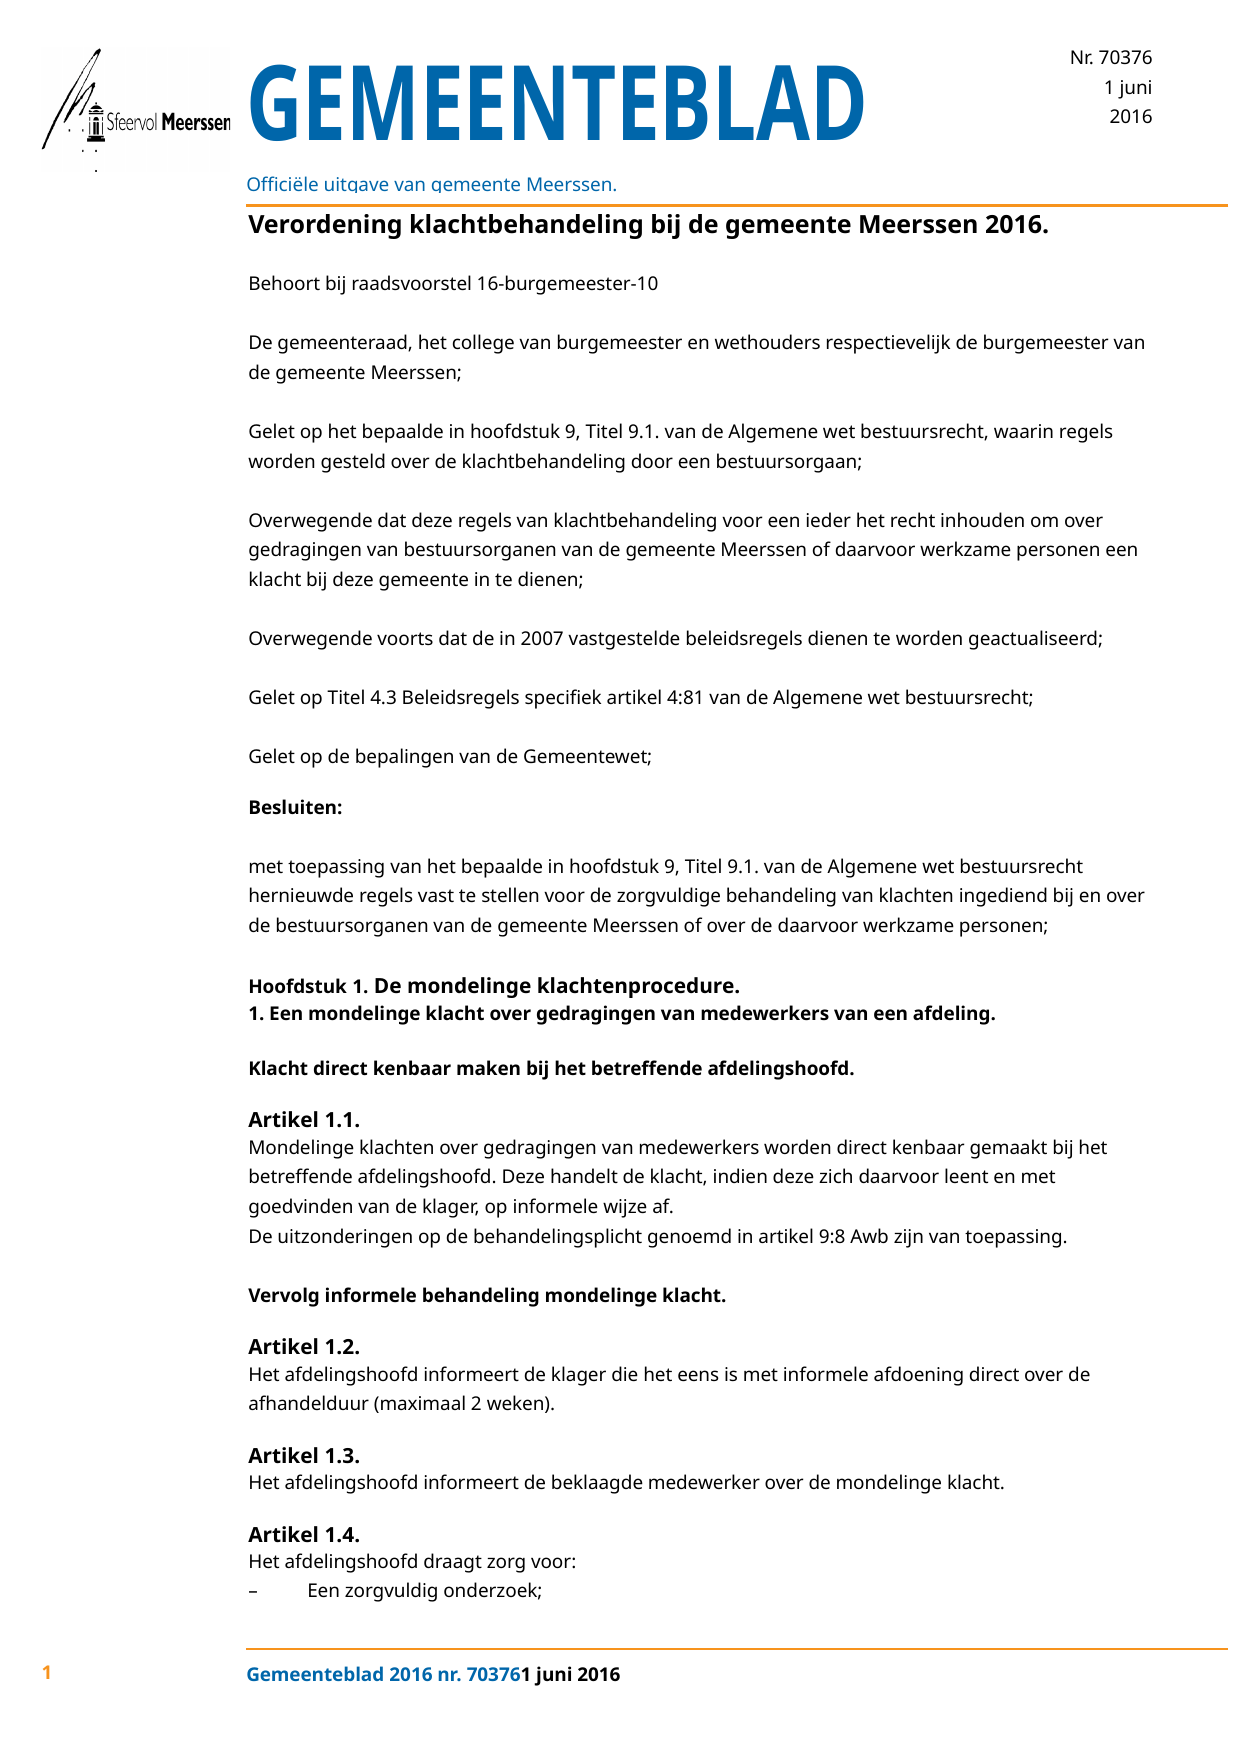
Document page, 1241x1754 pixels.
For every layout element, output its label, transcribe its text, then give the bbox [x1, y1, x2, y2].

text De uitzonderingen op de behandelingsplicht genoemd in artikel 9:8 Awb zijn van toepassing. [248, 1223, 1152, 1248]
text Overwegende voorts dat de in 2007 vastgestelde beleidsregels dienen te worden geactualiseerd; [248, 625, 1152, 651]
text Mondelinge klachten over gedragingen van medewerkers worden direct kenbaar gemaakt bij het betreffende afdelingshoofd. Deze handelt de klacht, indien deze zich daarvoor leent en met goedvinden van de klager, op informele wijze af. [248, 1134, 1152, 1219]
text De gemeenteraad, het college van burgemeester en wethouders respectievelijk de burgemeester van de gemeente Meerssen; [248, 329, 1152, 385]
text Vervolg informele behandeling mondelinge klacht. [248, 1282, 1152, 1308]
text Gelet op de bepalingen van de Gemeentewet; [248, 744, 1152, 769]
list Een zorgvuldig onderzoek; [248, 1578, 1152, 1603]
text Artikel 1.2. [248, 1332, 1152, 1361]
text Artikel 1.3. [248, 1441, 1152, 1469]
text Hoofdstuk 1. De mondelinge klachtenprocedure. [248, 971, 1152, 1000]
text Gelet op het bepaalde in hoofdstuk 9, Titel 9.1. van de Algemene wet bestuursrecht, waarin regels worden gesteld over de klachtbehandeling door een bestuursorgaan; [248, 418, 1152, 473]
text 1. Een mondelinge klacht over gedragingen van medewerkers van een afdeling. [248, 1000, 1152, 1026]
text Het afdelingshoofd draagt zorg voor: [248, 1548, 1152, 1574]
text Het afdelingshoofd informeert de beklaagde medewerker over de mondelinge klacht. [248, 1469, 1152, 1495]
text Verordening klachtbehandeling bij de gemeente Meerssen 2016. [248, 207, 1152, 241]
text Artikel 1.4. [248, 1520, 1152, 1548]
text Klacht direct kenbaar maken bij het betreffende afdelingshoofd. [248, 1055, 1152, 1081]
text Besluiten: [248, 794, 1152, 820]
text Het afdelingshoofd informeert de klager die het eens is met informele afdoening direct over de afhandelduur (maximaal 2 weken). [248, 1361, 1152, 1416]
text Overwegende dat deze regels van klachtbehandeling voor een ieder het recht inhouden om over gedragingen van bestuursorganen van de gemeente Meerssen of daarvoor werkzame personen een klacht bij deze gemeente in te dienen; [248, 507, 1152, 592]
text Artikel 1.1. [248, 1106, 1152, 1134]
text Behoort bij raadsvoorstel 16-burgemeester-10 [248, 270, 1152, 296]
picture [41, 47, 231, 172]
text Gelet op Titel 4.3 Beleidsregels specifiek artikel 4:81 van de Algemene wet bestuursrecht; [248, 684, 1152, 710]
text met toepassing van het bepaalde in hoofdstuk 9, Titel 9.1. van de Algemene wet bestuursrecht hernieuwde regels vast te stellen voor de zorgvuldige behandeling van klachten ingediend bij en over de bestuursorganen van de gemeente Meerssen of over de daarvoor werkzame personen; [248, 853, 1152, 938]
